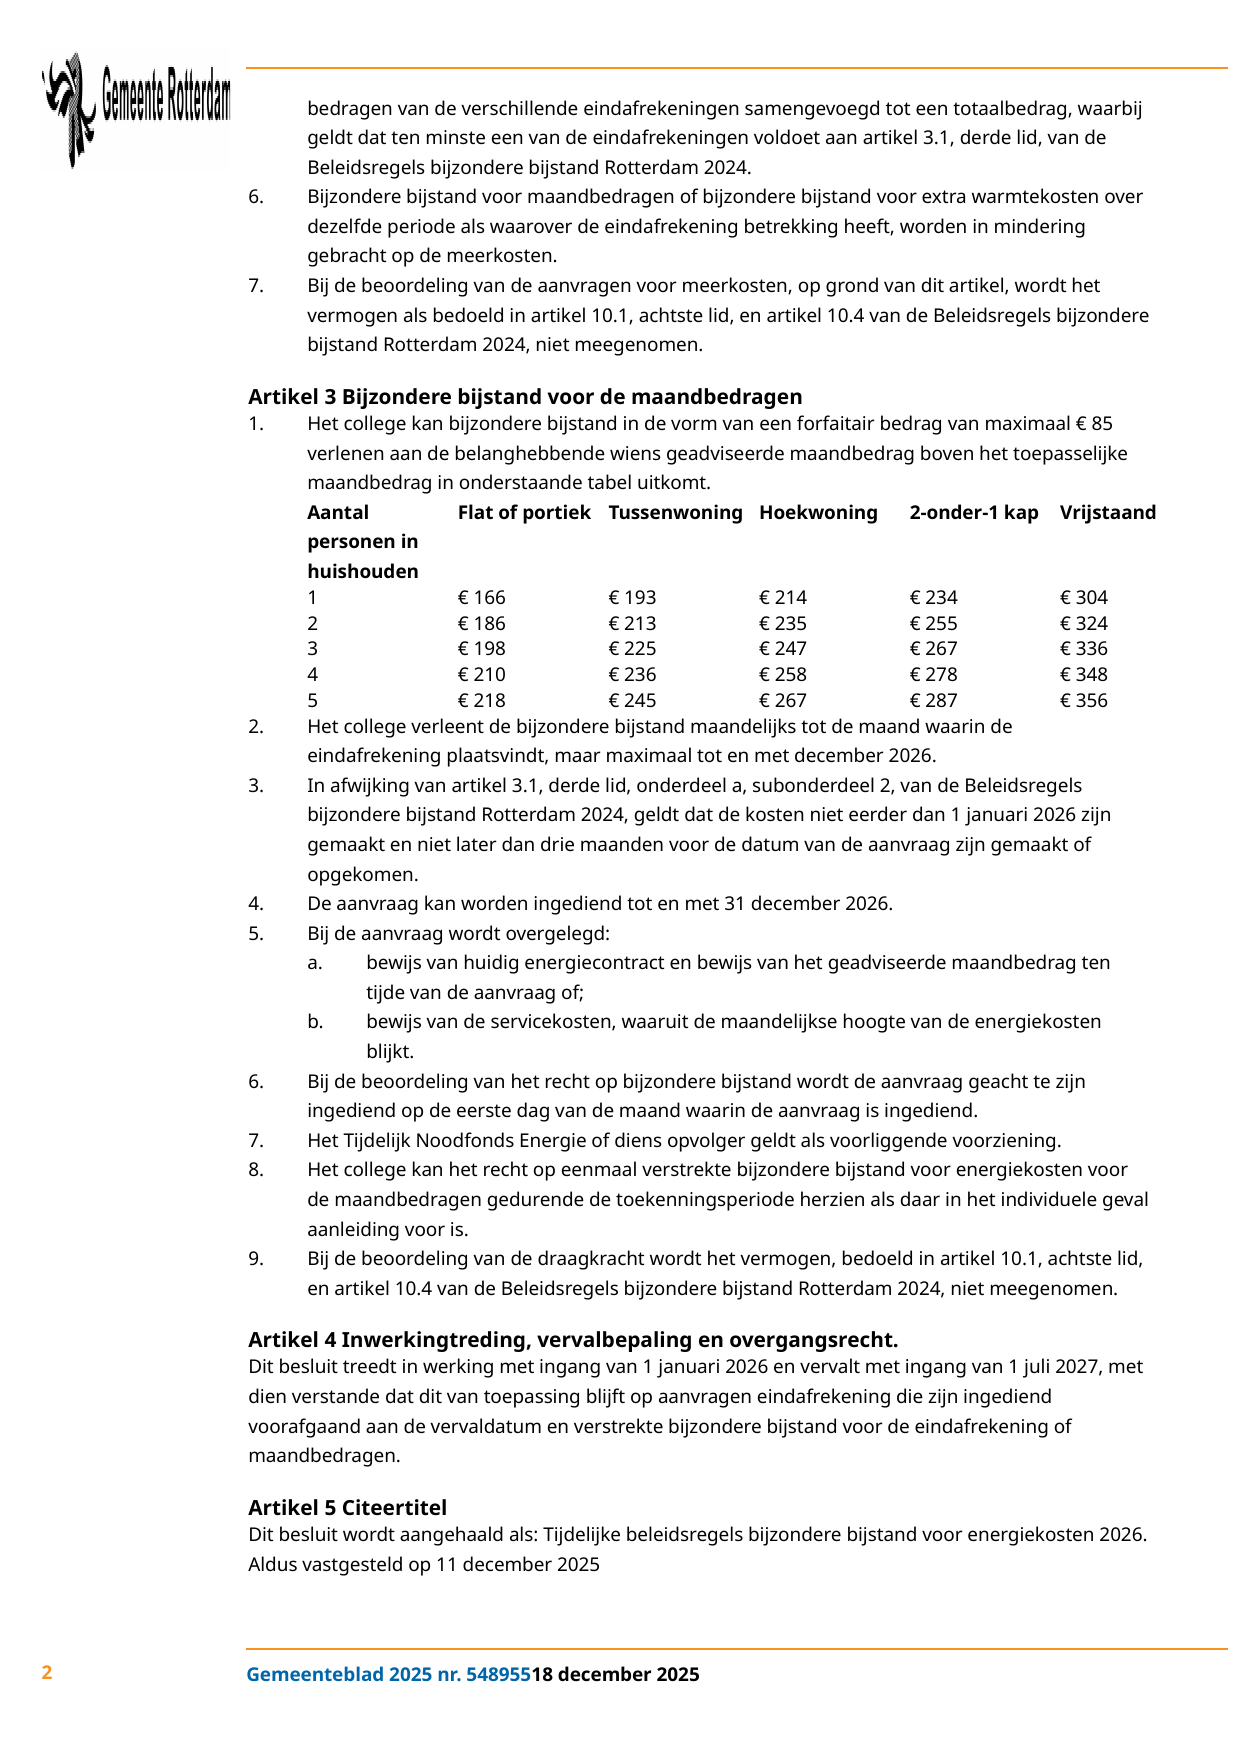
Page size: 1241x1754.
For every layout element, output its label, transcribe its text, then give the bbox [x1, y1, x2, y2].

list Bijzondere bijstand voor maandbedragen of bijzondere bijstand voor extra warmtekosten over dezelfde periode als waarover de eindafrekening betrekking heeft, worden in mindering gebracht op de meerkosten. [248, 183, 1152, 268]
table_cell € 324 [1060, 610, 1211, 636]
table_cell € 186 [458, 610, 608, 636]
table_header Vrijstaand [1060, 499, 1211, 584]
table_cell € 287 [910, 687, 1060, 713]
table_cell € 210 [458, 661, 608, 687]
table_cell 5 [307, 687, 458, 713]
list bewijs van huidig energiecontract en bewijs van het geadviseerde maandbedrag ten tijde van de aanvraag of; [307, 949, 1152, 1005]
list Het college kan het recht op eenmaal verstrekte bijzondere bijstand voor energiekosten voor de maandbedragen gedurende de toekenningsperiode herzien als daar in het individuele geval aanleiding voor is. [248, 1157, 1152, 1241]
list In afwijking van artikel 3.1, derde lid, onderdeel a, subonderdeel 2, van de Beleidsregels bijzondere bijstand Rotterdam 2024, geldt dat de kosten niet eerder dan 1 januari 2026 zijn gemaakt en niet later dan drie maanden voor de datum van de aanvraag zijn gemaakt of opgekomen. [248, 772, 1152, 886]
table_header Hoekwoning [759, 499, 909, 584]
table_header Tussenwoning [608, 499, 759, 584]
table_cell 4 [307, 661, 458, 687]
table_cell € 225 [608, 636, 759, 661]
text Dit besluit wordt aangehaald als: Tijdelijke beleidsregels bijzondere bijstand voor energiekosten 2026. [248, 1521, 1152, 1547]
table_cell € 235 [759, 610, 909, 636]
table_cell € 304 [1060, 584, 1211, 610]
table_cell 3 [307, 636, 458, 661]
table_cell 1 [307, 584, 458, 610]
list Bij de aanvraag wordt overgelegd: [248, 920, 1152, 946]
table_cell € 278 [910, 661, 1060, 687]
list Bij de beoordeling van het recht op bijzondere bijstand wordt de aanvraag geacht te zijn ingediend op de eerste dag van de maand waarin de aanvraag is ingediend. [248, 1068, 1152, 1123]
text Dit besluit treedt in werking met ingang van 1 januari 2026 en vervalt met ingang van 1 juli 2027, met dien verstande dat dit van toepassing blijft op aanvragen eindafrekening die zijn ingediend voorafgaand aan de vervaldatum en verstrekte bijzondere bijstand voor de eindafrekening of maandbedragen. [248, 1354, 1152, 1468]
text Artikel 4 Inwerkingtreding, vervalbepaling en overgangsrecht. [248, 1325, 1152, 1354]
table_cell € 193 [608, 584, 759, 610]
picture [41, 47, 231, 172]
table_cell € 348 [1060, 661, 1211, 687]
table_cell € 166 [458, 584, 608, 610]
table_cell € 247 [759, 636, 909, 661]
table_cell € 245 [608, 687, 759, 713]
table_cell € 234 [910, 584, 1060, 610]
table_cell 2 [307, 610, 458, 636]
list bewijs van de servicekosten, waaruit de maandelijkse hoogte van de energiekosten blijkt. [307, 1009, 1152, 1064]
list bedragen van de verschillende eindafrekeningen samengevoegd tot een totaalbedrag, waarbij geldt dat ten minste een van de eindafrekeningen voldoet aan artikel 3.1, derde lid, van de Beleidsregels bijzondere bijstand Rotterdam 2024. [248, 95, 1152, 180]
text Artikel 5 Citeertitel [248, 1493, 1152, 1521]
table_cell € 255 [910, 610, 1060, 636]
text Aldus vastgesteld op 11 december 2025 [248, 1551, 1152, 1577]
list Bij de beoordeling van de aanvragen voor meerkosten, op grond van dit artikel, wordt het vermogen als bedoeld in artikel 10.1, achtste lid, en artikel 10.4 van de Beleidsregels bijzondere bijstand Rotterdam 2024, niet meegenomen. [248, 272, 1152, 357]
table_header Aantal personen in huishouden [307, 499, 458, 584]
table_cell € 198 [458, 636, 608, 661]
list Het college verleent de bijzondere bijstand maandelijks tot de maand waarin de eindafrekening plaatsvindt, maar maximaal tot en met december 2026. [248, 713, 1152, 768]
table_cell € 214 [759, 584, 909, 610]
table_cell € 213 [608, 610, 759, 636]
table_header 2-onder-1 kap [910, 499, 1060, 584]
table_cell € 236 [608, 661, 759, 687]
table_cell € 267 [759, 687, 909, 713]
table_cell € 218 [458, 687, 608, 713]
list Het Tijdelijk Noodfonds Energie of diens opvolger geldt als voorliggende voorziening. [248, 1127, 1152, 1153]
table_cell € 356 [1060, 687, 1211, 713]
table_cell € 267 [910, 636, 1060, 661]
text Artikel 3 Bijzondere bijstand voor de maandbedragen [248, 382, 1152, 410]
list Het college kan bijzondere bijstand in de vorm van een forfaitair bedrag van maximaal € 85 verlenen aan de belanghebbende wiens geadviseerde maandbedrag boven het toepasselijke maandbedrag in onderstaande tabel uitkomt. [248, 410, 1152, 495]
table_header Flat of portiek [458, 499, 608, 584]
list De aanvraag kan worden ingediend tot en met 31 december 2026. [248, 890, 1152, 916]
table_cell € 258 [759, 661, 909, 687]
list Bij de beoordeling van de draagkracht wordt het vermogen, bedoeld in artikel 10.1, achtste lid, en artikel 10.4 van de Beleidsregels bijzondere bijstand Rotterdam 2024, niet meegenomen. [248, 1245, 1152, 1301]
table_cell € 336 [1060, 636, 1211, 661]
